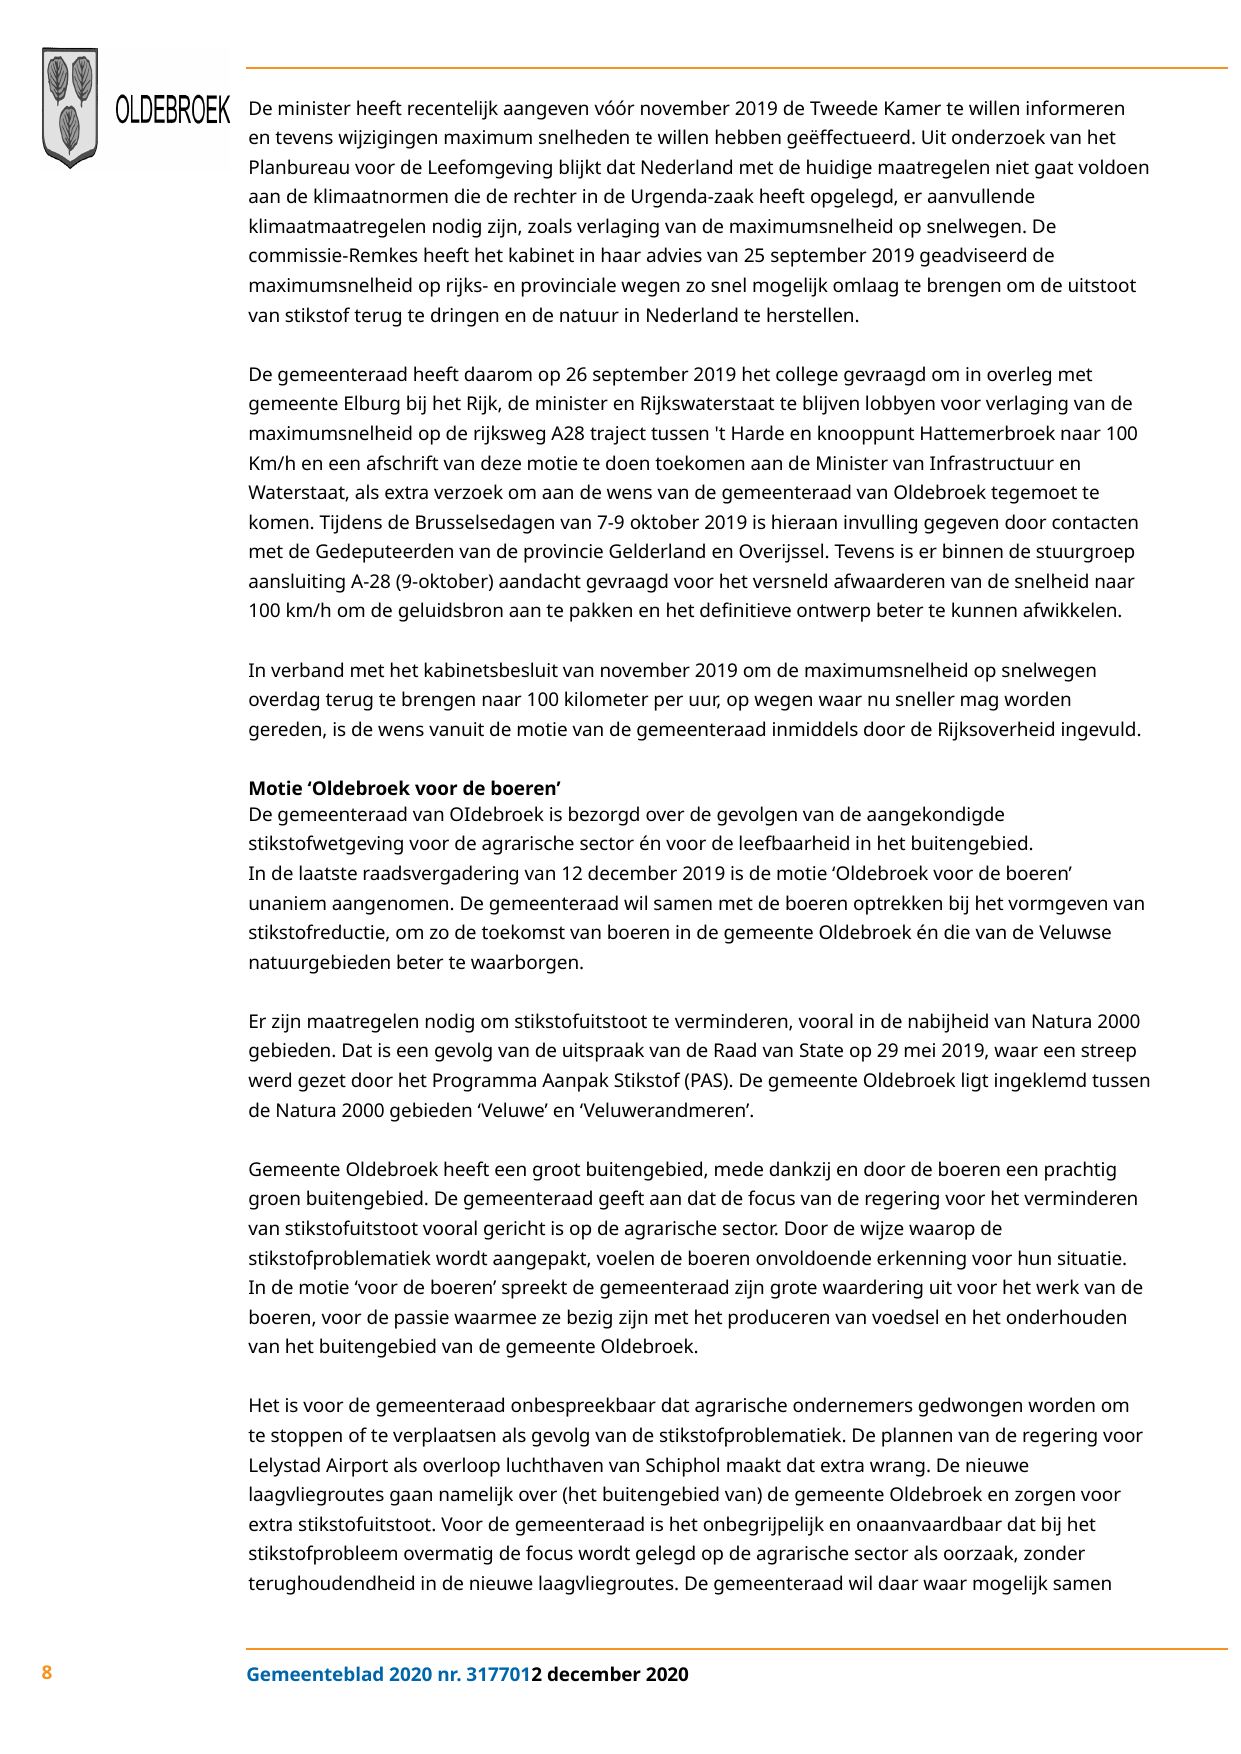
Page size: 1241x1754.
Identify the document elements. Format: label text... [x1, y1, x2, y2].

text De gemeenteraad heeft daarom op 26 september 2019 het college gevraagd om in overleg met gemeente Elburg bij het Rijk, de minister en Rijkswaterstaat te blijven lobbyen voor verlaging van de maximumsnelheid op de rijksweg A28 traject tussen 't Harde en knooppunt Hattemerbroek naar 100 Km/h en een afschrift van deze motie te doen toekomen aan de Minister van Infrastructuur en Waterstaat, als extra verzoek om aan de wens van de gemeenteraad van Oldebroek tegemoet te komen. Tijdens de Brusselsedagen van 7-9 oktober 2019 is hieraan invulling gegeven door contacten met de Gedeputeerden van de provincie Gelderland en Overijssel. Tevens is er binnen de stuurgroep aansluiting A-28 (9-oktober) aandacht gevraagd voor het versneld afwaarderen van de snelheid naar 100 km/h om de geluidsbron aan te pakken en het definitieve ontwerp beter te kunnen afwikkelen. [248, 361, 1152, 623]
text De gemeenteraad van OIdebroek is bezorgd over de gevolgen van de aangekondigde stikstofwetgeving voor de agrarische sector én voor de leefbaarheid in het buitengebied. [248, 801, 1152, 856]
text Het is voor de gemeenteraad onbespreekbaar dat agrarische ondernemers gedwongen worden om te stoppen of te verplaatsen als gevolg van de stikstofproblematiek. De plannen van de regering voor Lelystad Airport als overloop luchthaven van Schiphol maakt dat extra wrang. De nieuwe laagvliegroutes gaan namelijk over (het buitengebied van) de gemeente Oldebroek en zorgen voor extra stikstofuitstoot. Voor de gemeenteraad is het onbegrijpelijk en onaanvaardbaar dat bij het stikstofprobleem overmatig de focus wordt gelegd op de agrarische sector als oorzaak, zonder terughoudendheid in de nieuwe laagvliegroutes. De gemeenteraad wil daar waar mogelijk samen [248, 1393, 1152, 1596]
text Motie ‘Oldebroek voor de boeren’ [248, 775, 1152, 801]
text In verband met het kabinetsbesluit van november 2019 om de maximumsnelheid op snelwegen overdag terug te brengen naar 100 kilometer per uur, op wegen waar nu sneller mag worden gereden, is de wens vanuit de motie van de gemeenteraad inmiddels door de Rijksoverheid ingevuld. [248, 657, 1152, 742]
text Gemeente Oldebroek heeft een groot buitengebied, mede dankzij en door de boeren een prachtig groen buitengebied. De gemeenteraad geeft aan dat de focus van de regering voor het verminderen van stikstofuitstoot vooral gericht is op de agrarische sector. Door de wijze waarop de stikstofproblematiek wordt aangepakt, voelen de boeren onvoldoende erkenning voor hun situatie. [248, 1156, 1152, 1270]
picture [41, 47, 231, 172]
text Er zijn maatregelen nodig om stikstofuitstoot te verminderen, vooral in de nabijheid van Natura 2000 gebieden. Dat is een gevolg van de uitspraak van de Raad van State op 29 mei 2019, waar een streep werd gezet door het Programma Aanpak Stikstof (PAS). De gemeente Oldebroek ligt ingeklemd tussen de Natura 2000 gebieden ‘Veluwe’ en ‘Veluwerandmeren’. [248, 1008, 1152, 1122]
text In de laatste raadsvergadering van 12 december 2019 is de motie ‘Oldebroek voor de boeren’ unaniem aangenomen. De gemeenteraad wil samen met de boeren optrekken bij het vormgeven van stikstofreductie, om zo de toekomst van boeren in de gemeente Oldebroek én die van de Veluwse natuurgebieden beter te waarborgen. [248, 860, 1152, 974]
text De minister heeft recentelijk aangeven vóór november 2019 de Tweede Kamer te willen informeren en tevens wijzigingen maximum snelheden te willen hebben geëffectueerd. Uit onderzoek van het Planbureau voor de Leefomgeving blijkt dat Nederland met de huidige maatregelen niet gaat voldoen aan de klimaatnormen die de rechter in de Urgenda-zaak heeft opgelegd, er aanvullende klimaatmaatregelen nodig zijn, zoals verlaging van de maximumsnelheid op snelwegen. De commissie-Remkes heeft het kabinet in haar advies van 25 september 2019 geadviseerd de maximumsnelheid op rijks- en provinciale wegen zo snel mogelijk omlaag te brengen om de uitstoot van stikstof terug te dringen en de natuur in Nederland te herstellen. [248, 95, 1152, 328]
text In de motie ‘voor de boeren’ spreekt de gemeenteraad zijn grote waardering uit voor het werk van de boeren, voor de passie waarmee ze bezig zijn met het produceren van voedsel en het onderhouden van het buitengebied van de gemeente Oldebroek. [248, 1274, 1152, 1359]
